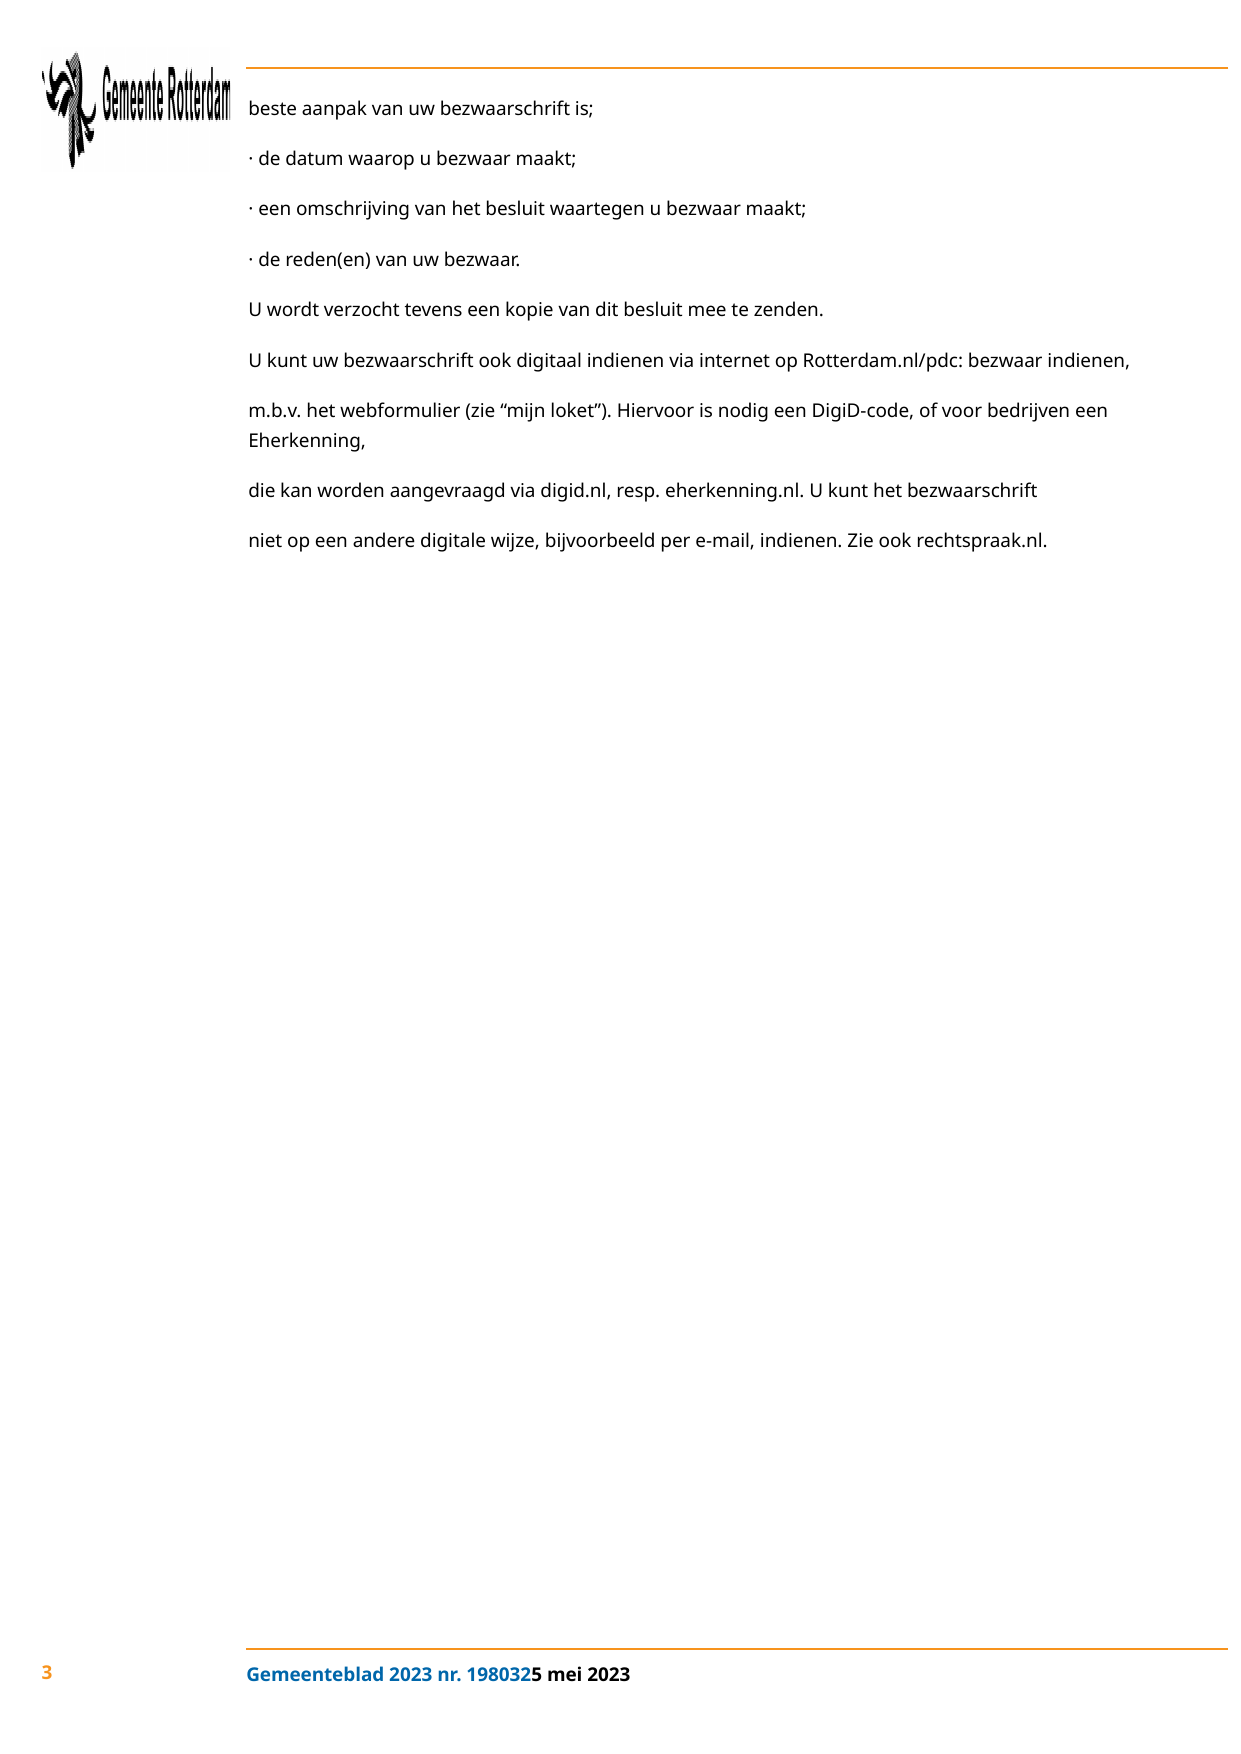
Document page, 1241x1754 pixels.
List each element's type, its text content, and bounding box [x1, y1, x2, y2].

picture [41, 47, 231, 172]
text · een omschrijving van het besluit waartegen u bezwaar maakt; [248, 196, 1152, 221]
text · de reden(en) van uw bezwaar. [248, 246, 1152, 272]
text m.b.v. het webformulier (zie “mijn loket”). Hiervoor is nodig een DigiD-code, of voor bedrijven een Eherkenning, [248, 397, 1152, 453]
text · de datum waarop u bezwaar maakt; [248, 145, 1152, 171]
text niet op een andere digitale wijze, bijvoorbeeld per e-mail, indienen. Zie ook rechtspraak.nl. [248, 528, 1152, 553]
text U wordt verzocht tevens een kopie van dit besluit mee te zenden. [248, 296, 1152, 322]
text die kan worden aangevraagd via digid.nl, resp. eherkenning.nl. U kunt het bezwaarschrift [248, 477, 1152, 503]
text U kunt uw bezwaarschrift ook digitaal indienen via internet op Rotterdam.nl/pdc: bezwaar indienen, [248, 347, 1152, 373]
text beste aanpak van uw bezwaarschrift is; [248, 95, 1152, 121]
